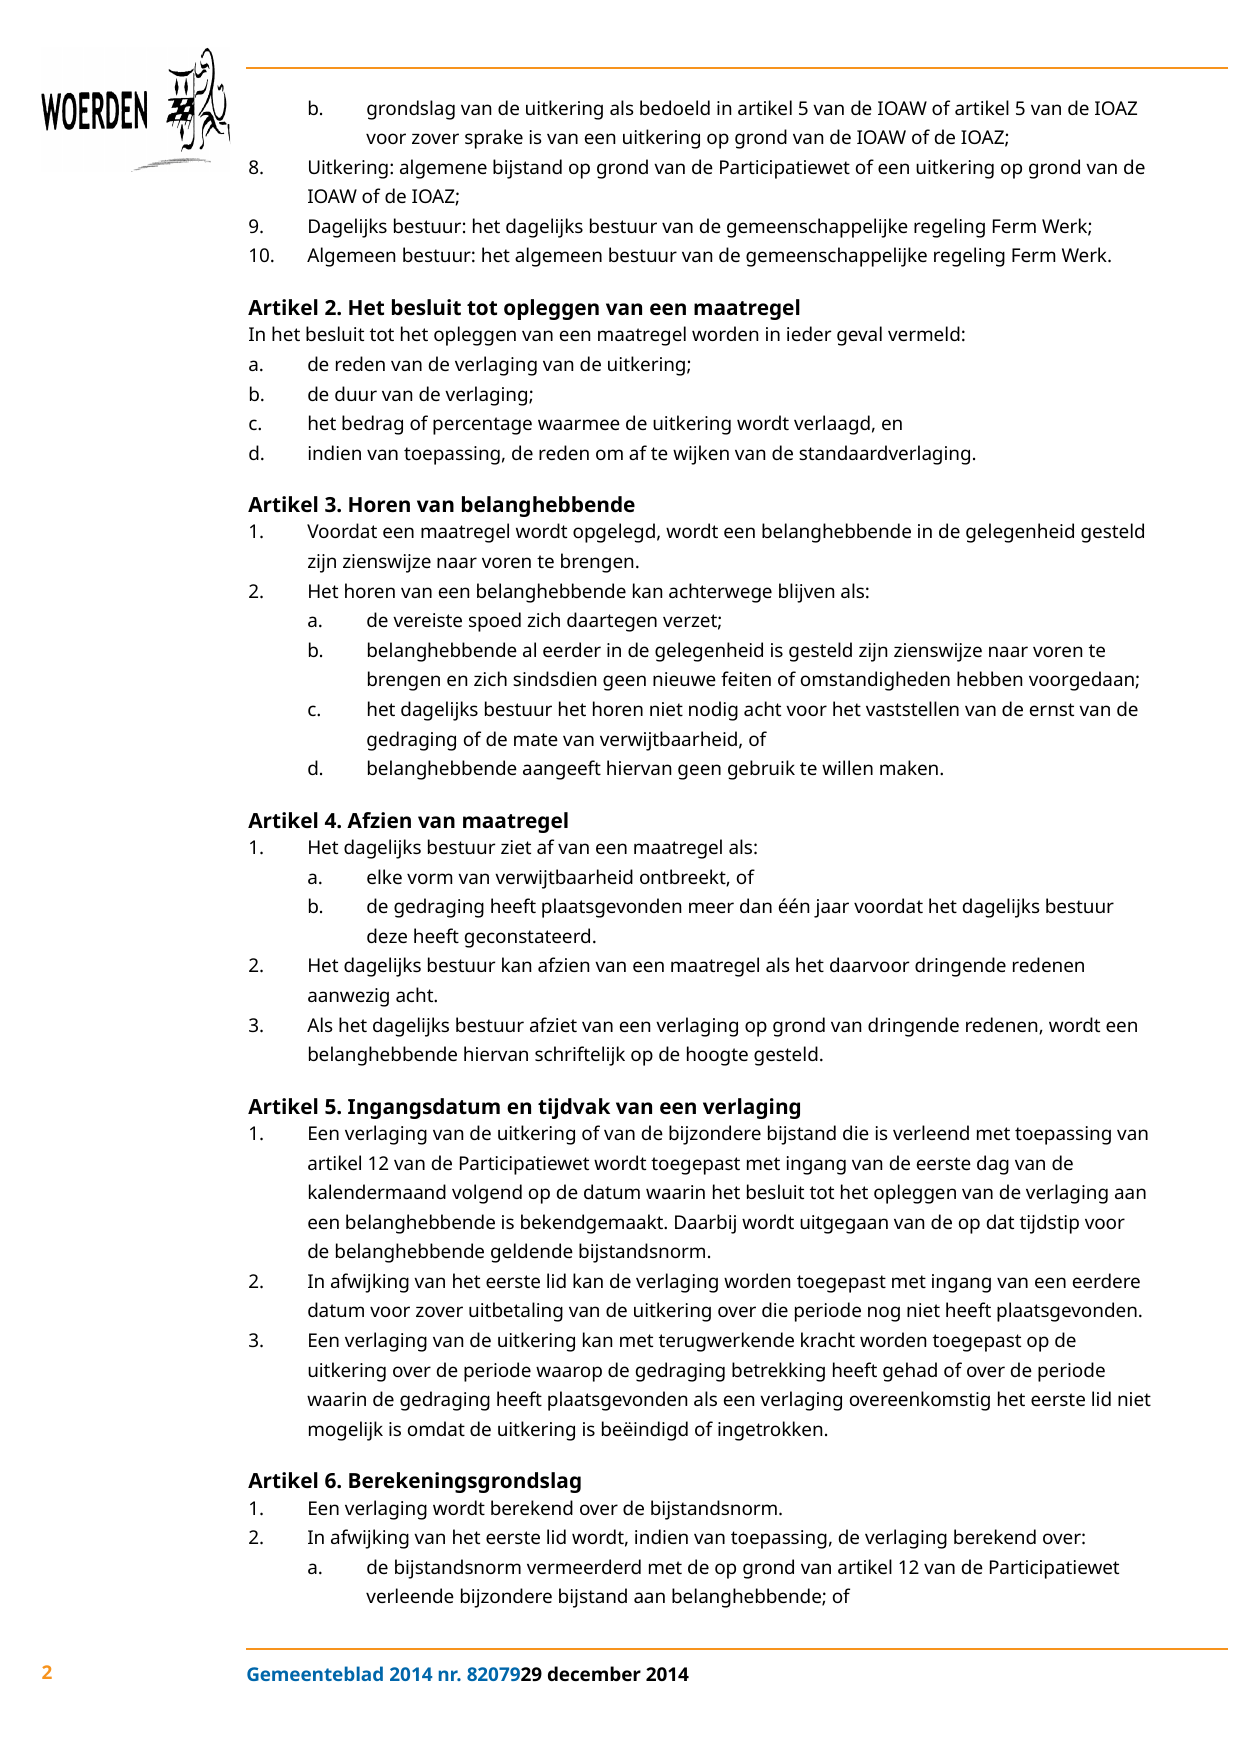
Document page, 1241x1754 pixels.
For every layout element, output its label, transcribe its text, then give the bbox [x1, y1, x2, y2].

text Artikel 3. Horen van belanghebbende [248, 490, 1152, 519]
list Het dagelijks bestuur kan afzien van een maatregel als het daarvoor dringende redenen aanwezig acht. [248, 953, 1152, 1008]
list Het horen van een belanghebbende kan achterwege blijven als: [248, 578, 1152, 604]
list In afwijking van het eerste lid wordt, indien van toepassing, de verlaging berekend over: [248, 1524, 1152, 1550]
list Als het dagelijks bestuur afziet van een verlaging op grond van dringende redenen, wordt een belanghebbende hiervan schriftelijk op de hoogte gesteld. [248, 1012, 1152, 1067]
list Een verlaging van de uitkering of van de bijzondere bijstand die is verleend met toepassing van artikel 12 van de Participatiewet wordt toegepast met ingang van de eerste dag van de kalendermaand volgend op de datum waarin het besluit tot het opleggen van de verlaging aan een belanghebbende is bekendgemaakt. Daarbij wordt uitgegaan van de op dat tijdstip voor de belanghebbende geldende bijstandsnorm. [248, 1120, 1152, 1264]
list de bijstandsnorm vermeerderd met de op grond van artikel 12 van de Participatiewet verleende bijzondere bijstand aan belanghebbende; of [307, 1554, 1152, 1609]
list grondslag van de uitkering als bedoeld in artikel 5 van de IOAW of artikel 5 van de IOAZ voor zover sprake is van een uitkering op grond van de IOAW of de IOAZ; [307, 95, 1152, 150]
list Het dagelijks bestuur ziet af van een maatregel als: [248, 834, 1152, 860]
list Een verlaging wordt berekend over de bijstandsnorm. [248, 1495, 1152, 1521]
text In het besluit tot het opleggen van een maatregel worden in ieder geval vermeld: [248, 322, 1152, 347]
text Artikel 4. Afzien van maatregel [248, 806, 1152, 834]
list belanghebbende al eerder in de gelegenheid is gesteld zijn zienswijze naar voren te brengen en zich sindsdien geen nieuwe feiten of omstandigheden hebben voorgedaan; [307, 637, 1152, 692]
list het bedrag of percentage waarmee de uitkering wordt verlaagd, en [248, 410, 1152, 436]
list Een verlaging van de uitkering kan met terugwerkende kracht worden toegepast op de uitkering over de periode waarop de gedraging betrekking heeft gehad of over de periode waarin de gedraging heeft plaatsgevonden als een verlaging overeenkomstig het eerste lid niet mogelijk is omdat de uitkering is beëindigd of ingetrokken. [248, 1327, 1152, 1442]
list indien van toepassing, de reden om af te wijken van de standaardverlaging. [248, 440, 1152, 466]
list de gedraging heeft plaatsgevonden meer dan één jaar voordat het dagelijks bestuur deze heeft geconstateerd. [307, 893, 1152, 949]
list elke vorm van verwijtbaarheid ontbreekt, of [307, 864, 1152, 889]
text Artikel 5. Ingangsdatum en tijdvak van een verlaging [248, 1092, 1152, 1120]
list Algemeen bestuur: het algemeen bestuur van de gemeenschappelijke regeling Ferm Werk. [248, 243, 1152, 268]
list de vereiste spoed zich daartegen verzet; [307, 607, 1152, 633]
list de duur van de verlaging; [248, 381, 1152, 406]
list In afwijking van het eerste lid kan de verlaging worden toegepast met ingang van een eerdere datum voor zover uitbetaling van de uitkering over die periode nog niet heeft plaatsgevonden. [248, 1268, 1152, 1323]
list het dagelijks bestuur het horen niet nodig acht voor het vaststellen van de ernst van de gedraging of de mate van verwijtbaarheid, of [307, 696, 1152, 752]
list belanghebbende aangeeft hiervan geen gebruik te willen maken. [307, 755, 1152, 781]
list Uitkering: algemene bijstand op grond van de Participatiewet of een uitkering op grond van de IOAW of de IOAZ; [248, 154, 1152, 209]
list de reden van de verlaging van de uitkering; [248, 351, 1152, 377]
list Voordat een maatregel wordt opgelegd, wordt een belanghebbende in de gelegenheid gesteld zijn zienswijze naar voren te brengen. [248, 519, 1152, 574]
picture [41, 47, 231, 172]
list Dagelijks bestuur: het dagelijks bestuur van de gemeenschappelijke regeling Ferm Werk; [248, 213, 1152, 239]
text Artikel 2. Het besluit tot opleggen van een maatregel [248, 293, 1152, 322]
text Artikel 6. Berekeningsgrondslag [248, 1466, 1152, 1495]
